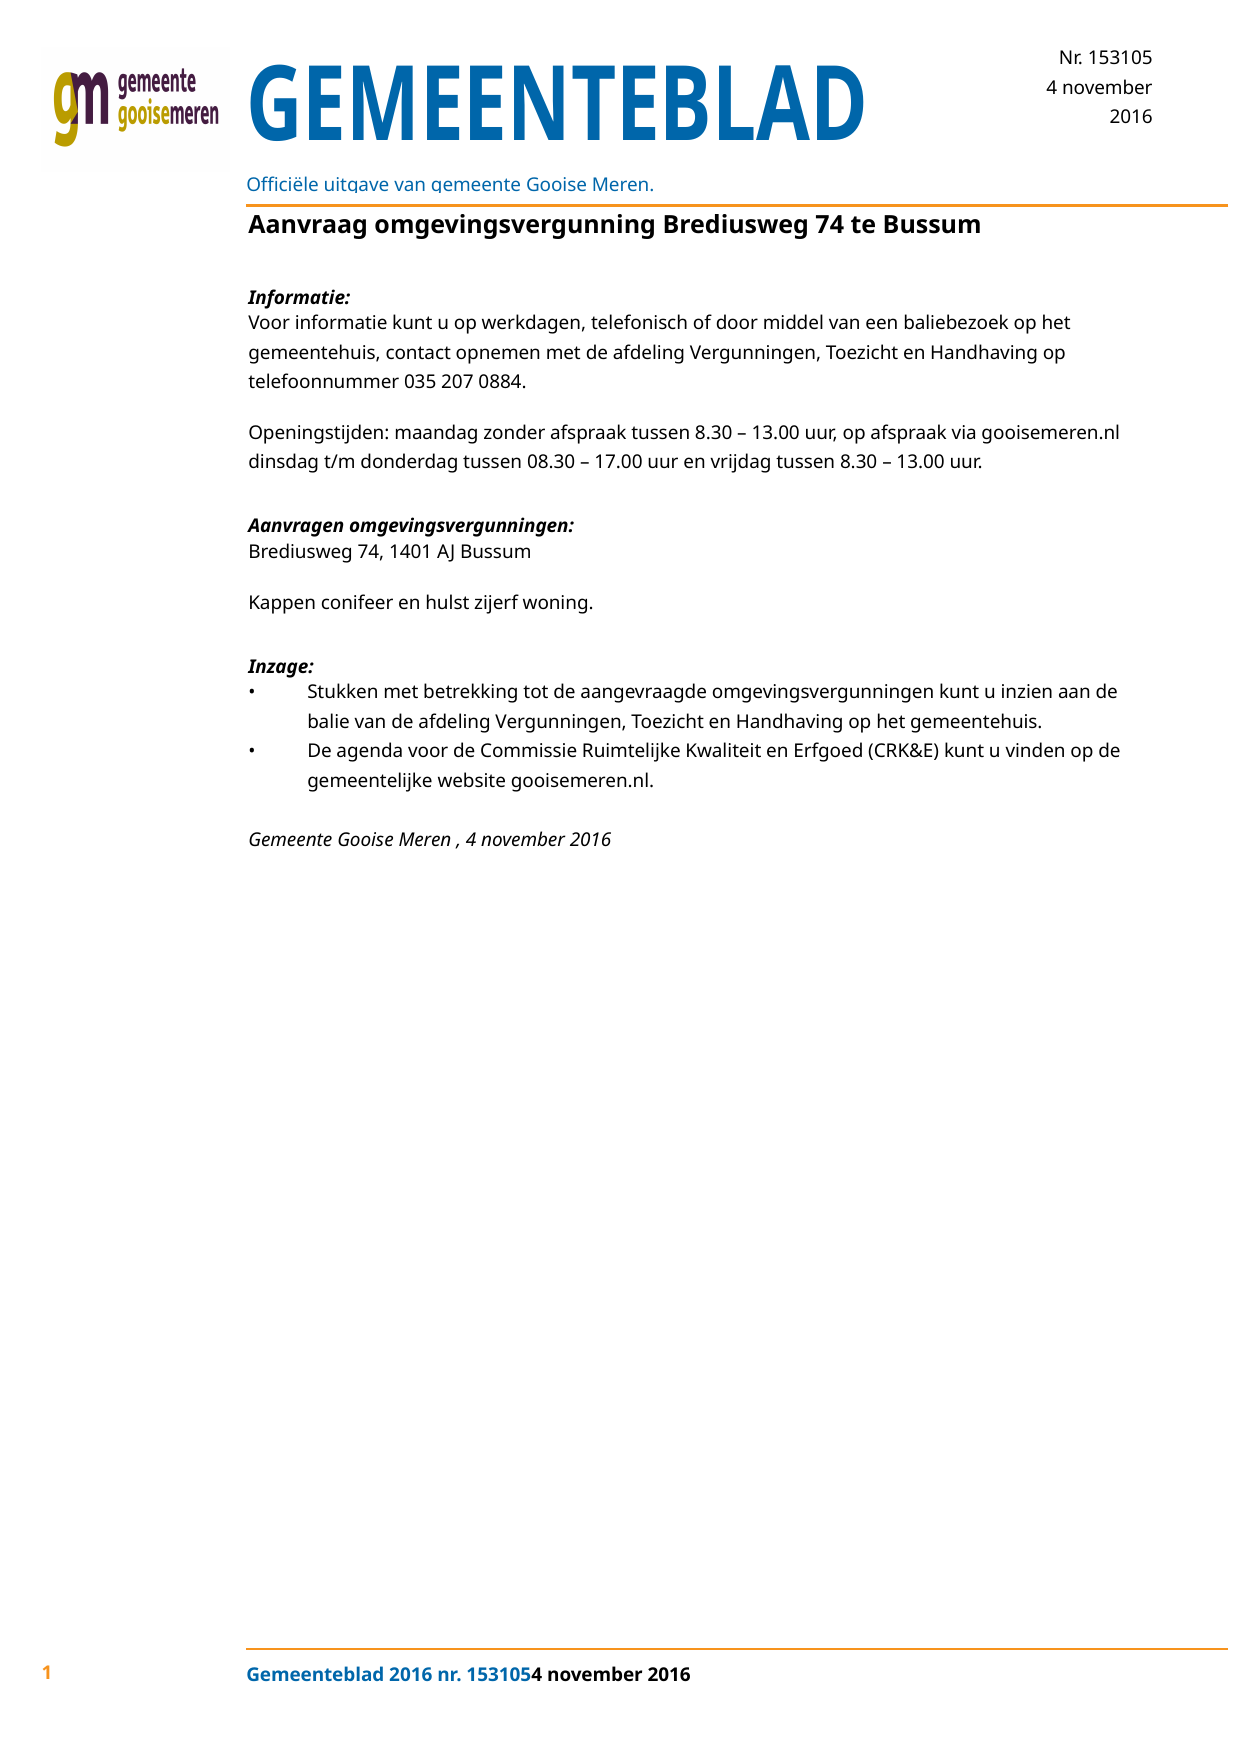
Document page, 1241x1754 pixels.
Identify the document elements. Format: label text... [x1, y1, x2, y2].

picture [41, 47, 231, 172]
text Aanvragen omgevingsvergunningen: [248, 513, 1152, 538]
list Stukken met betrekking tot de aangevraagde omgevingsvergunningen kunt u inzien aan de balie van de afdeling Vergunningen, Toezicht en Handhaving op het gemeentehuis. [248, 678, 1152, 734]
text Gemeente Gooise Meren , 4 november 2016 [248, 826, 1152, 852]
text Openingstijden: maandag zonder afspraak tussen 8.30 – 13.00 uur, op afspraak via gooisemeren.nl dinsdag t/m donderdag tussen 08.30 – 17.00 uur en vrijdag tussen 8.30 – 13.00 uur. [248, 419, 1152, 474]
text Voor informatie kunt u op werkdagen, telefonisch of door middel van een baliebezoek op het gemeentehuis, contact opnemen met de afdeling Vergunningen, Toezicht en Handhaving op telefoonnummer 035 207 0884. [248, 309, 1152, 394]
text Kappen conifeer en hulst zijerf woning. [248, 589, 1152, 614]
text Brediusweg 74, 1401 AJ Bussum [248, 538, 1152, 564]
list De agenda voor de Commissie Ruimtelijke Kwaliteit en Erfgoed (CRK&E) kunt u vinden op de gemeentelijke website gooisemeren.nl. [248, 738, 1152, 793]
text Inzage: [248, 653, 1152, 678]
text Informatie: [248, 284, 1152, 309]
text Aanvraag omgevingsvergunning Brediusweg 74 te Bussum [248, 207, 1152, 241]
